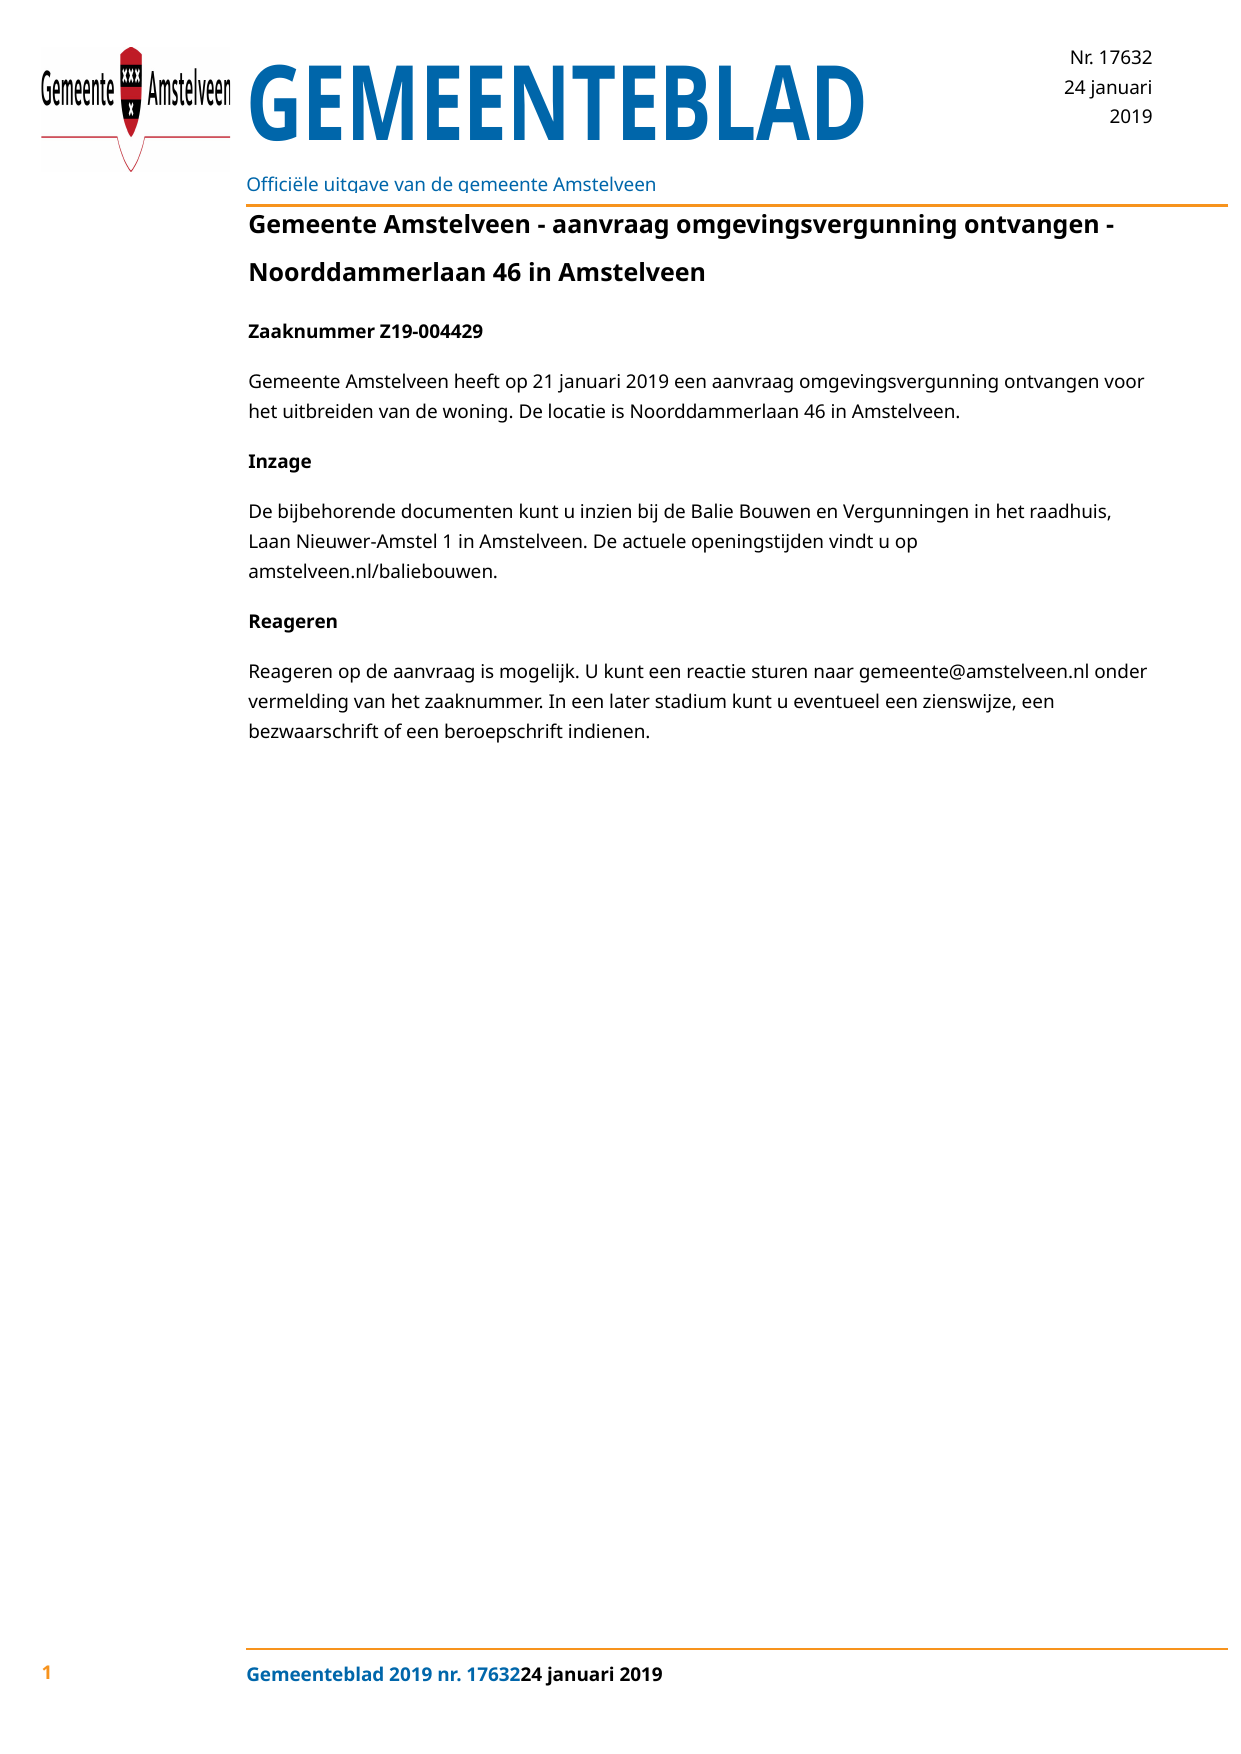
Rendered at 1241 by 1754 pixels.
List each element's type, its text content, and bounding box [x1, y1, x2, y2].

text Reageren op de aanvraag is mogelijk. U kunt een reactie sturen naar gemeente@amstelveen.nl onder vermelding van het zaaknummer. In een later stadium kunt u eventueel een zienswijze, een bezwaarschrift of een beroepschrift indienen. [248, 659, 1152, 744]
text De bijbehorende documenten kunt u inzien bij de Balie Bouwen en Vergunningen in het raadhuis, Laan Nieuwer-Amstel 1 in Amstelveen. De actuele openingstijden vindt u op amstelveen.nl/baliebouwen. [248, 499, 1152, 584]
text Zaaknummer Z19-004429 [248, 318, 1152, 344]
picture [41, 47, 231, 172]
text Gemeente Amstelveen - aanvraag omgevingsvergunning ontvangen - Noorddammerlaan 46 in Amstelveen [248, 207, 1152, 288]
text Reageren [248, 608, 1152, 634]
text Gemeente Amstelveen heeft op 21 januari 2019 een aanvraag omgevingsvergunning ontvangen voor het uitbreiden van de woning. De locatie is Noorddammerlaan 46 in Amstelveen. [248, 368, 1152, 424]
text Inzage [248, 448, 1152, 474]
